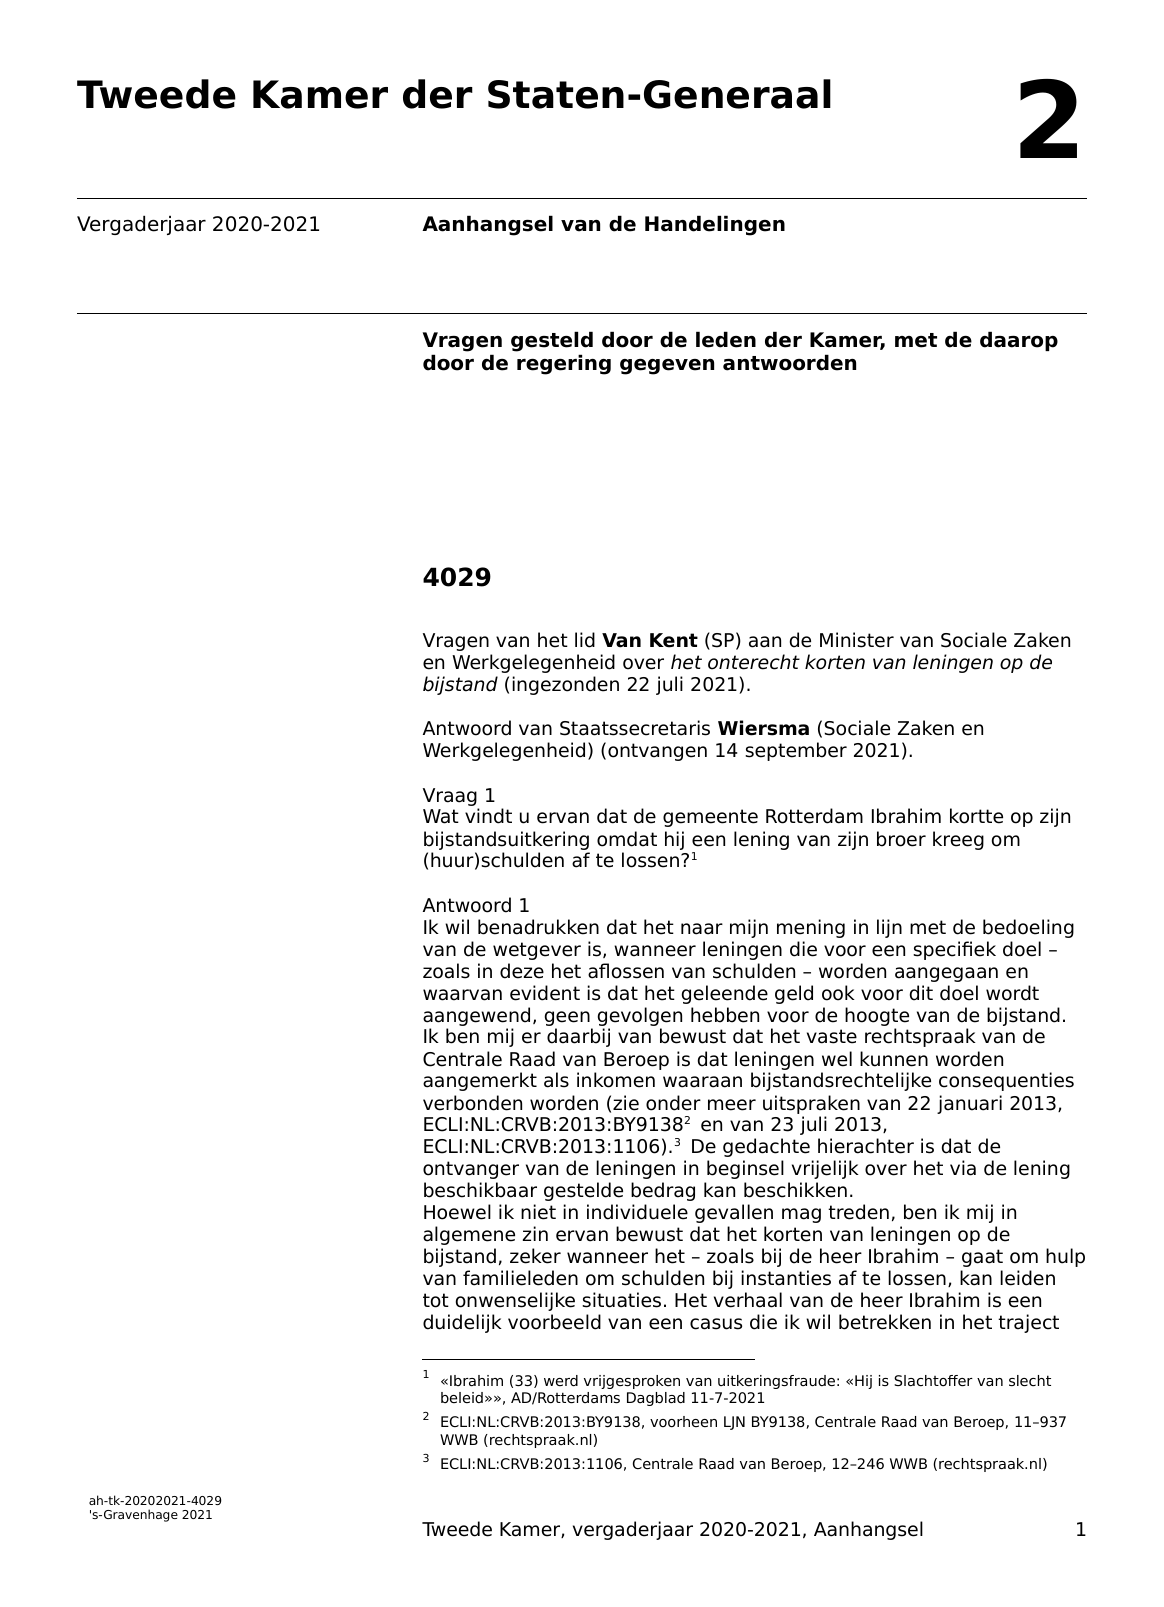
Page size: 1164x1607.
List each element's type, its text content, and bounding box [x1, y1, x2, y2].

text Antwoord 1 [422, 894, 1087, 917]
text 's-Gravenhage 2021 [88, 1508, 323, 1522]
text 4029 [422, 563, 1087, 592]
table_header 2 [886, 59, 1087, 198]
text Vraag 1 [422, 784, 1087, 806]
text ECLI:NL:CRVB:2013:1106, Centrale Raad van Beroep, 12–246 WWB (rechtspraak.nl) [422, 1452, 1087, 1474]
text Wat vindt u ervan dat de gemeente Rotterdam Ibrahim kortte op zijn bijstandsuitkering omdat hij een lening van zijn broer kreeg om (huur)schulden af te lossen? [422, 806, 1087, 872]
table_cell Vergaderjaar 2020-2021 [77, 199, 422, 313]
text ah-tk-20202021-4029 [88, 1494, 323, 1508]
text Ik wil benadrukken dat het naar mijn mening in lijn met de bedoeling van de wetgever is, wanneer leningen die voor een specifiek doel – zoals in deze het aflossen van schulden – worden aangegaan en waarvan evident is dat het geleende geld ook voor dit doel wordt aangewend, geen gevolgen hebben voor de hoogte van de bijstand. Ik ben mij er daarbij van bewust dat het vaste rechtspraak van de Centrale Raad van Beroep is dat leningen wel kunnen worden aangemerkt als inkomen waaraan bijstandsrechtelijke consequenties verbonden worden (zie onder meer uitspraken van 22 januari 2013, ECLI:NL:CRVB:2013:BY9138 en van 23 juli 2013, ECLI:NL:CRVB:2013:1106). De gedachte hierachter is dat de ontvanger van de leningen in beginsel vrijelijk over het via de lening beschikbaar gestelde bedrag kan beschikken. [422, 917, 1087, 1202]
table_cell Vragen gesteld door de leden der Kamer, met de daarop door de regering gegeven antwoorden [422, 314, 1087, 375]
text Antwoord van Staatssecretaris Wiersma (Sociale Zaken en Werkgelegenheid) (ontvangen 14 september 2021). [422, 718, 1087, 762]
text Vragen van het lid Van Kent (SP) aan de Minister van Sociale Zaken en Werkgelegenheid over het onterecht korten van leningen op de bijstand (ingezonden 22 juli 2021). [422, 630, 1087, 696]
text «Ibrahim (33) werd vrijgesproken van uitkeringsfraude: «Hij is Slachtoffer van slecht beleid»», AD/Rotterdams Dagblad 11-7-2021 [422, 1368, 1087, 1407]
text ECLI:NL:CRVB:2013:BY9138, voorheen LJN BY9138, Centrale Raad van Beroep, 11–937 WWB (rechtspraak.nl) [422, 1410, 1087, 1449]
text Hoewel ik niet in individuele gevallen mag treden, ben ik mij in algemene zin ervan bewust dat het korten van leningen op de bijstand, zeker wanneer het – zoals bij de heer Ibrahim – gaat om hulp van familieleden om schulden bij instanties af te lossen, kan leiden tot onwenselijke situaties. Het verhaal van de heer Ibrahim is een duidelijk voorbeeld van een casus die ik wil betrekken in het traject [422, 1202, 1087, 1334]
table_header Tweede Kamer der Staten-Generaal [77, 59, 886, 198]
table_cell [77, 314, 422, 375]
table_cell Aanhangsel van de Handelingen [422, 199, 1087, 313]
